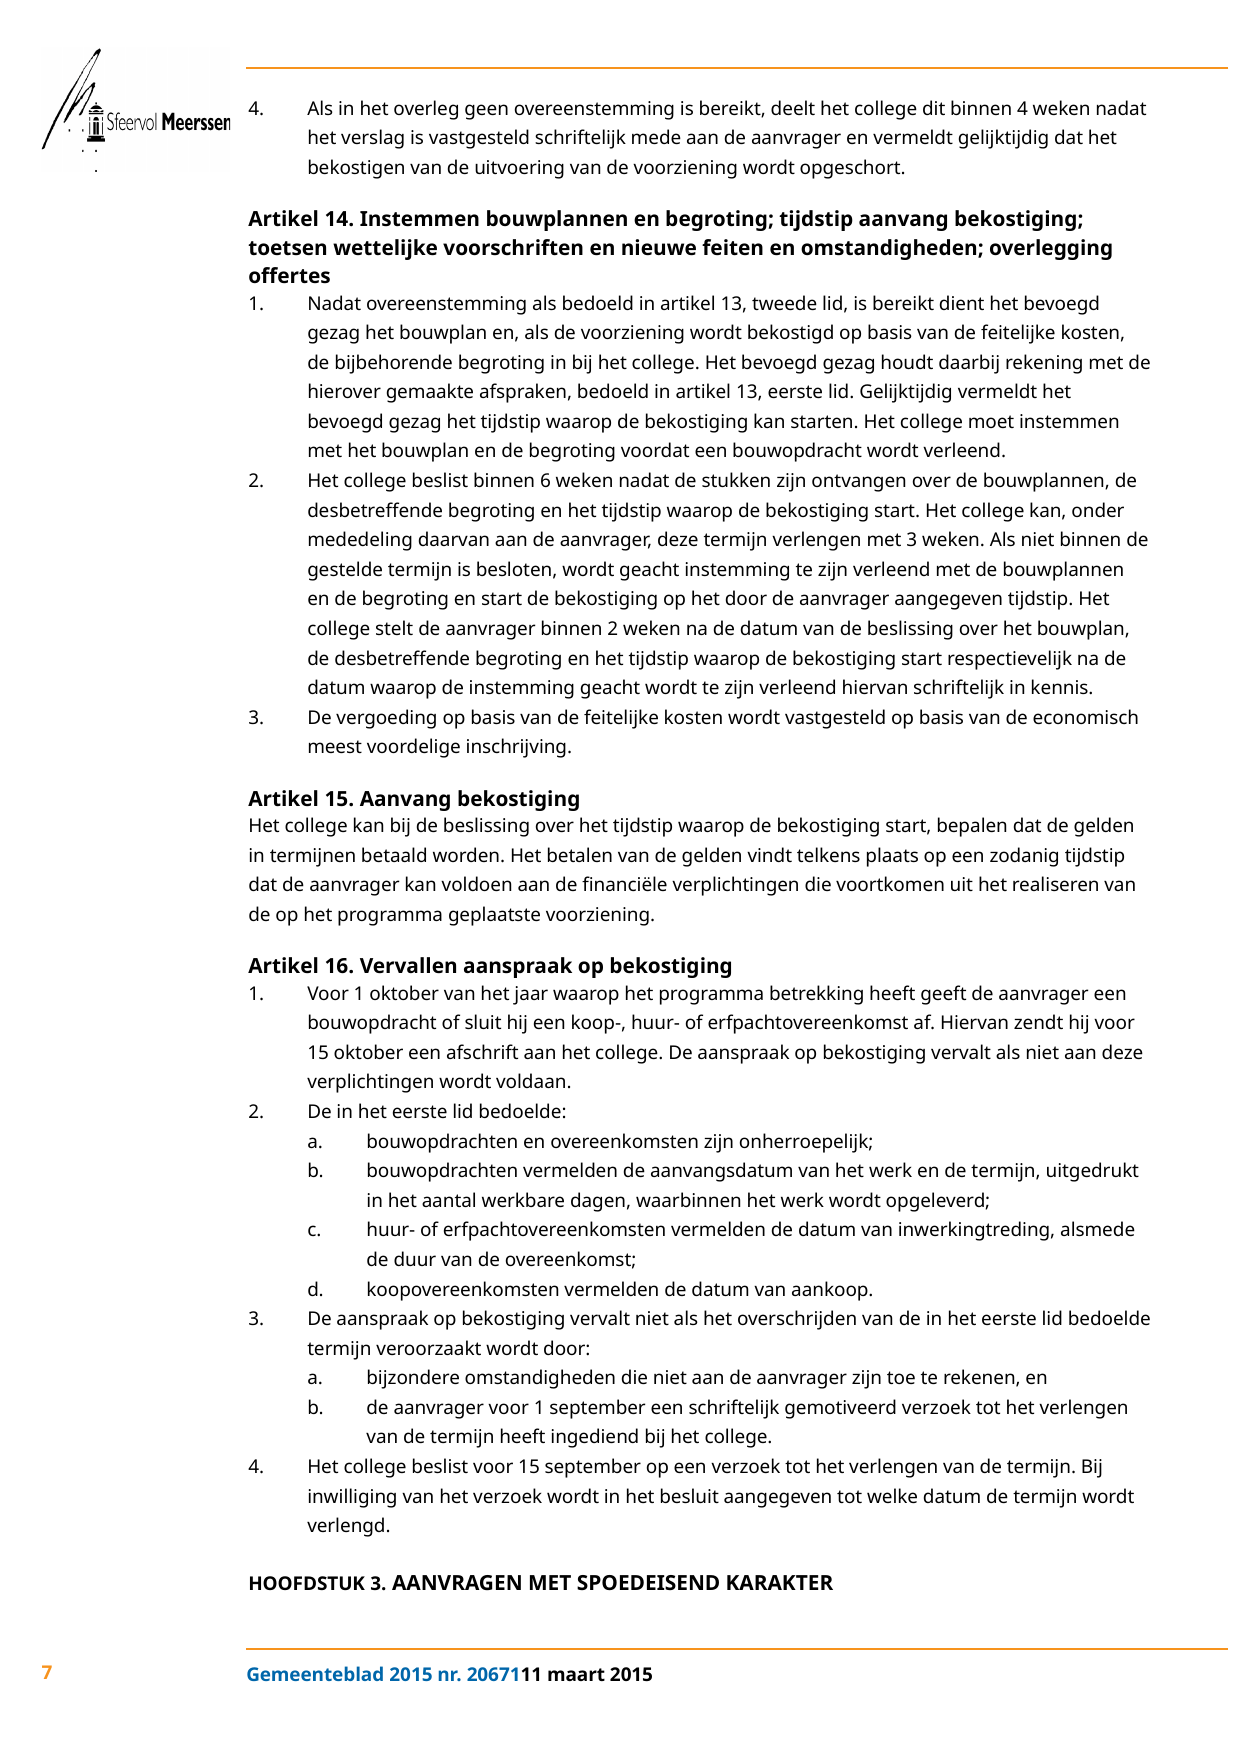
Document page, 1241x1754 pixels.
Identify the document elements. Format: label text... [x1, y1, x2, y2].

text Artikel 16. Vervallen aanspraak op bekostiging [248, 951, 1152, 980]
text HOOFDSTUK 3. AANVRAGEN MET SPOEDEISEND KARAKTER [248, 1568, 1152, 1596]
list Het college beslist binnen 6 weken nadat de stukken zijn ontvangen over de bouwplannen, de desbetreffende begroting en het tijdstip waarop de bekostiging start. Het college kan, onder mededeling daarvan aan de aanvrager, deze termijn verlengen met 3 weken. Als niet binnen de gestelde termijn is besloten, wordt geacht instemming te zijn verleend met de bouwplannen en de begroting en start de bekostiging op het door de aanvrager aangegeven tijdstip. Het college stelt de aanvrager binnen 2 weken na de datum van de beslissing over het bouwplan, de desbetreffende begroting en het tijdstip waarop de bekostiging start respectievelijk na de datum waarop de instemming geacht wordt te zijn verleend hiervan schriftelijk in kennis. [248, 467, 1152, 700]
list de aanvrager voor 1 september een schriftelijk gemotiveerd verzoek tot het verlengen van de termijn heeft ingediend bij het college. [307, 1394, 1152, 1449]
list koopovereenkomsten vermelden de datum van aankoop. [307, 1276, 1152, 1301]
list bijzondere omstandigheden die niet aan de aanvrager zijn toe te rekenen, en [307, 1364, 1152, 1390]
text Artikel 14. Instemmen bouwplannen en begroting; tijdstip aanvang bekostiging; toetsen wettelijke voorschriften en nieuwe feiten en omstandigheden; overlegging offertes [248, 204, 1152, 290]
list bouwopdrachten en overeenkomsten zijn onherroepelijk; [307, 1128, 1152, 1153]
text Het college kan bij de beslissing over het tijdstip waarop de bekostiging start, bepalen dat de gelden in termijnen betaald worden. Het betalen van de gelden vindt telkens plaats op een zodanig tijdstip dat de aanvrager kan voldoen aan de financiële verplichtingen die voortkomen uit het realiseren van de op het programma geplaatste voorziening. [248, 812, 1152, 927]
list De aanspraak op bekostiging vervalt niet als het overschrijden van de in het eerste lid bedoelde termijn veroorzaakt wordt door: [248, 1305, 1152, 1361]
list De in het eerste lid bedoelde: [248, 1098, 1152, 1124]
list De vergoeding op basis van de feitelijke kosten wordt vastgesteld op basis van de economisch meest voordelige inschrijving. [248, 704, 1152, 759]
list Nadat overeenstemming als bedoeld in artikel 13, tweede lid, is bereikt dient het bevoegd gezag het bouwplan en, als de voorziening wordt bekostigd op basis van de feitelijke kosten, de bijbehorende begroting in bij het college. Het bevoegd gezag houdt daarbij rekening met de hierover gemaakte afspraken, bedoeld in artikel 13, eerste lid. Gelijktijdig vermeldt het bevoegd gezag het tijdstip waarop de bekostiging kan starten. Het college moet instemmen met het bouwplan en de begroting voordat een bouwopdracht wordt verleend. [248, 290, 1152, 463]
picture [41, 47, 231, 172]
list bouwopdrachten vermelden de aanvangsdatum van het werk en de termijn, uitgedrukt in het aantal werkbare dagen, waarbinnen het werk wordt opgeleverd; [307, 1157, 1152, 1213]
list huur- of erfpachtovereenkomsten vermelden de datum van inwerkingtreding, alsmede de duur van de overeenkomst; [307, 1217, 1152, 1272]
list Voor 1 oktober van het jaar waarop het programma betrekking heeft geeft de aanvrager een bouwopdracht of sluit hij een koop-, huur- of erfpachtovereenkomst af. Hiervan zendt hij voor 15 oktober een afschrift aan het college. De aanspraak op bekostiging vervalt als niet aan deze verplichtingen wordt voldaan. [248, 980, 1152, 1094]
list Als in het overleg geen overeenstemming is bereikt, deelt het college dit binnen 4 weken nadat het verslag is vastgesteld schriftelijk mede aan de aanvrager en vermeldt gelijktijdig dat het bekostigen van de uitvoering van de voorziening wordt opgeschort. [248, 95, 1152, 180]
text Artikel 15. Aanvang bekostiging [248, 784, 1152, 812]
list Het college beslist voor 15 september op een verzoek tot het verlengen van de termijn. Bij inwilliging van het verzoek wordt in het besluit aangegeven tot welke datum de termijn wordt verlengd. [248, 1453, 1152, 1538]
